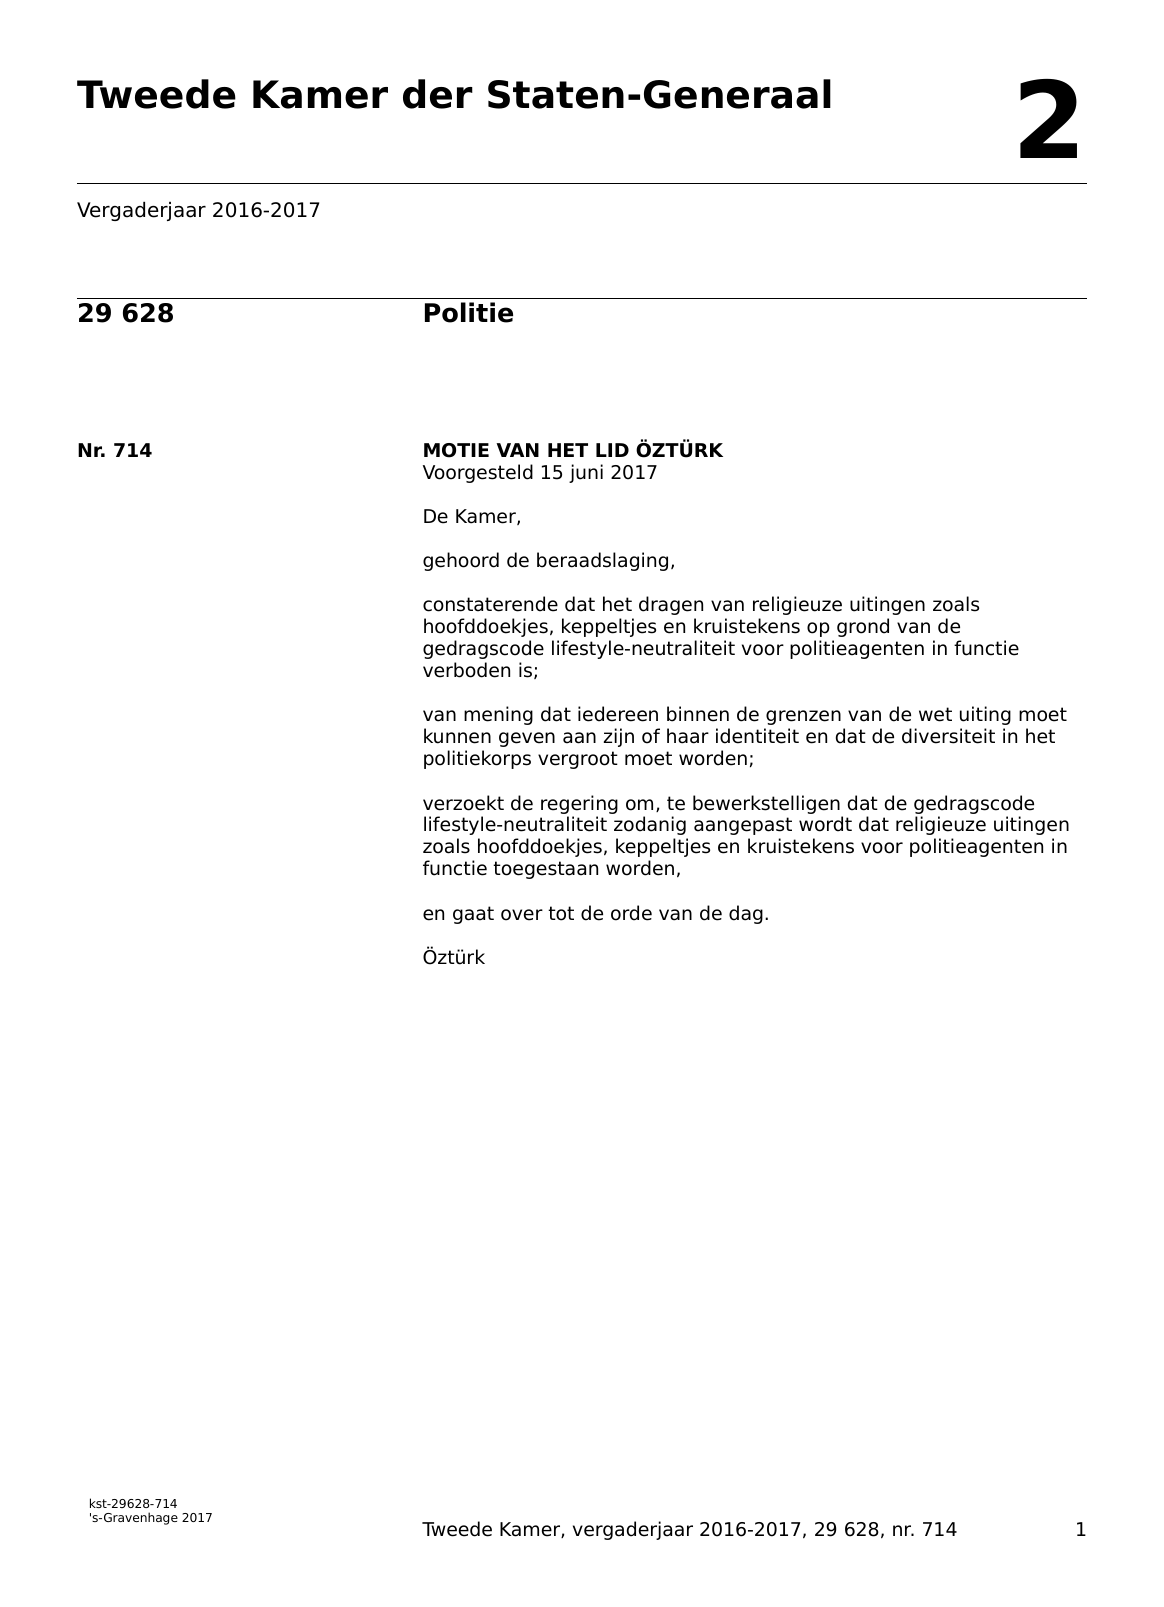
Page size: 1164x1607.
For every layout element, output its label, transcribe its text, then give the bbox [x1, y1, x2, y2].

text Voorgesteld 15 juni 2017 [422, 462, 1087, 484]
table_cell Vergaderjaar 2016-2017 [77, 184, 1087, 298]
text verzoekt de regering om, te bewerkstelligen dat de gedragscode lifestyle-neutraliteit zodanig aangepast wordt dat religieuze uitingen zoals hoofddoekjes, keppeltjes en kruistekens voor politieagenten in functie toegestaan worden, [422, 792, 1087, 880]
subtitle Nr. 714 MOTIE VAN HET LID ÖZTÜRK [77, 440, 1087, 462]
subtitle 29 628 Politie [77, 299, 1087, 329]
text en gaat over tot de orde van de dag. [422, 902, 1087, 924]
text De Kamer, [422, 506, 1087, 528]
text van mening dat iedereen binnen de grenzen van de wet uiting moet kunnen geven aan zijn of haar identiteit en dat de diversiteit in het politiekorps vergroot moet worden; [422, 704, 1087, 770]
text constaterende dat het dragen van religieuze uitingen zoals hoofddoekjes, keppeltjes en kruistekens op grond van de gedragscode lifestyle-neutraliteit voor politieagenten in functie verboden is; [422, 594, 1087, 682]
text Öztürk [422, 947, 1087, 969]
table_header Tweede Kamer der Staten-Generaal [77, 59, 886, 183]
text kst-29628-714 [88, 1497, 323, 1511]
text gehoord de beraadslaging, [422, 550, 1087, 572]
text 's-Gravenhage 2017 [88, 1511, 323, 1525]
table_header 2 [886, 59, 1087, 183]
